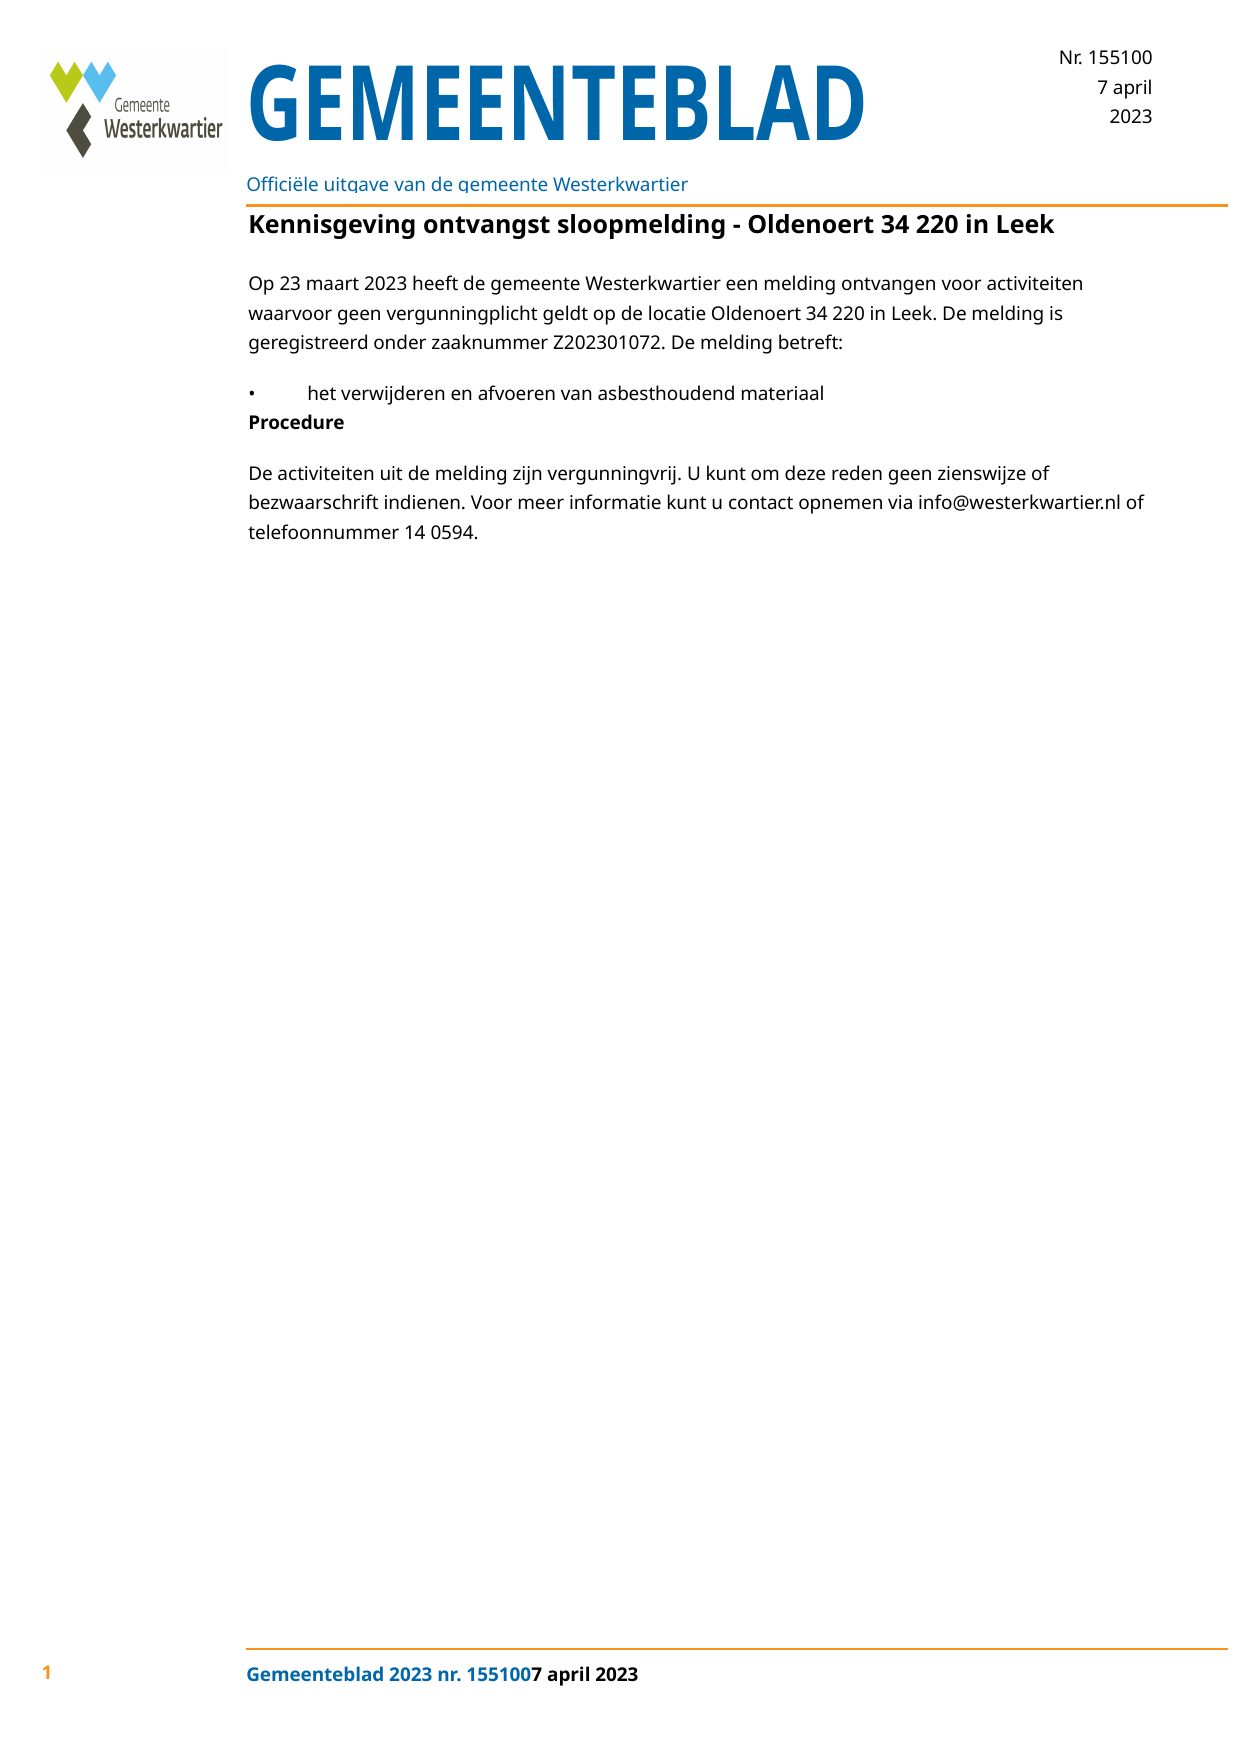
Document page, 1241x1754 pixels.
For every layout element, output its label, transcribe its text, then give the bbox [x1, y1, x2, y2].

text De activiteiten uit de melding zijn vergunningvrij. U kunt om deze reden geen zienswijze of bezwaarschrift indienen. Voor meer informatie kunt u contact opnemen via info@westerkwartier.nl of telefoonnummer 14 0594. [248, 460, 1152, 545]
picture [41, 47, 231, 172]
text Kennisgeving ontvangst sloopmelding - Oldenoert 34 220 in Leek [248, 207, 1152, 241]
list het verwijderen en afvoeren van asbesthoudend materiaal [248, 380, 1152, 406]
text Procedure [248, 409, 1152, 435]
text Op 23 maart 2023 heeft de gemeente Westerkwartier een melding ontvangen voor activiteiten waarvoor geen vergunningplicht geldt op de locatie Oldenoert 34 220 in Leek. De melding is geregistreerd onder zaaknummer Z202301072. De melding betreft: [248, 270, 1152, 355]
